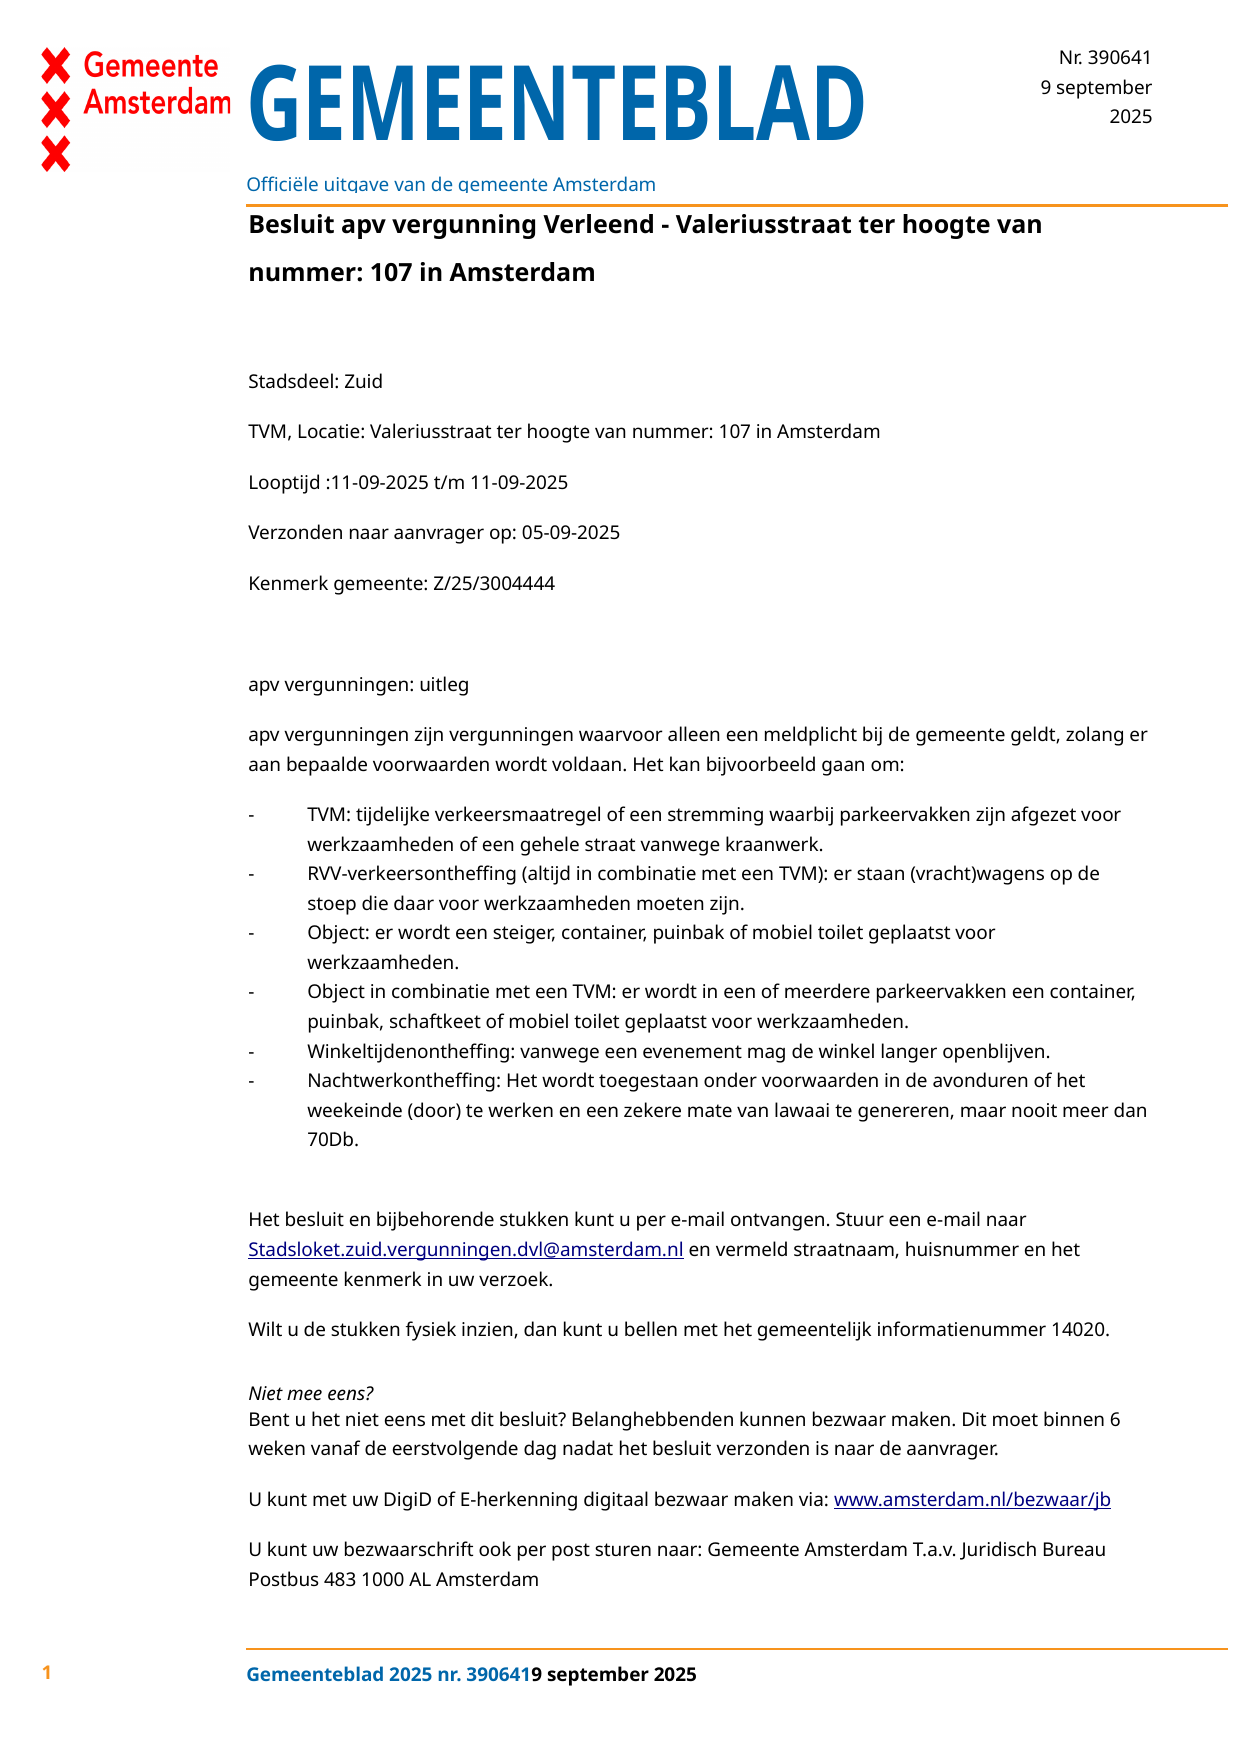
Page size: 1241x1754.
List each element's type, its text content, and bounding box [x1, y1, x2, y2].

text Wilt u de stukken fysiek inzien, dan kunt u bellen met het gemeentelijk informatienummer 14020. [248, 1316, 1152, 1342]
list Object: er wordt een steiger, container, puinbak of mobiel toilet geplaatst voor werkzaamheden. [248, 919, 1152, 975]
list TVM: tijdelijke verkeersmaatregel of een stremming waarbij parkeervakken zijn afgezet voor werkzaamheden of een gehele straat vanwege kraanwerk. [248, 801, 1152, 857]
text Besluit apv vergunning Verleend - Valeriusstraat ter hoogte van nummer: 107 in Amsterdam [248, 207, 1152, 288]
list Winkeltijdenontheffing: vanwege een evenement mag de winkel langer openblijven. [248, 1038, 1152, 1064]
text U kunt met uw DigiD of E-herkenning digitaal bezwaar maken via: www.amsterdam.nl/bezwaar/jb [248, 1486, 1152, 1512]
text Verzonden naar aanvrager op: 05-09-2025 [248, 519, 1152, 545]
text Het besluit en bijbehorende stukken kunt u per e-mail ontvangen. Stuur een e-mail naar Stadsloket.zuid.vergunningen.dvl@amsterdam.nl en vermeld straatnaam, huisnummer en het gemeente kenmerk in uw verzoek. [248, 1207, 1152, 1292]
list Nachtwerkontheffing: Het wordt toegestaan onder voorwaarden in de avonduren of het weekeinde (door) te werken en een zekere mate van lawaai te genereren, maar nooit meer dan 70Db. [248, 1067, 1152, 1152]
text Stadsdeel: Zuid [248, 368, 1152, 394]
text apv vergunningen: uitleg [248, 671, 1152, 697]
text Bent u het niet eens met dit besluit? Belanghebbenden kunnen bezwaar maken. Dit moet binnen 6 weken vanaf de eerstvolgende dag nadat het besluit verzonden is naar de aanvrager. [248, 1406, 1152, 1461]
text Kenmerk gemeente: Z/25/3004444 [248, 570, 1152, 596]
text apv vergunningen zijn vergunningen waarvoor alleen een meldplicht bij de gemeente geldt, zolang er aan bepaalde voorwaarden wordt voldaan. Het kan bijvoorbeeld gaan om: [248, 721, 1152, 777]
picture [41, 47, 231, 172]
text TVM, Locatie: Valeriusstraat ter hoogte van nummer: 107 in Amsterdam [248, 419, 1152, 444]
list Object in combinatie met een TVM: er wordt in een of meerdere parkeervakken een container, puinbak, schaftkeet of mobiel toilet geplaatst voor werkzaamheden. [248, 979, 1152, 1034]
text Looptijd :11-09-2025 t/m 11-09-2025 [248, 469, 1152, 495]
text Niet mee eens? [248, 1380, 1152, 1406]
list RVV-verkeersontheffing (altijd in combinatie met een TVM): er staan (vracht)wagens op de stoep die daar voor werkzaamheden moeten zijn. [248, 860, 1152, 916]
text U kunt uw bezwaarschrift ook per post sturen naar: Gemeente Amsterdam T.a.v. Juridisch Bureau Postbus 483 1000 AL Amsterdam [248, 1536, 1152, 1592]
